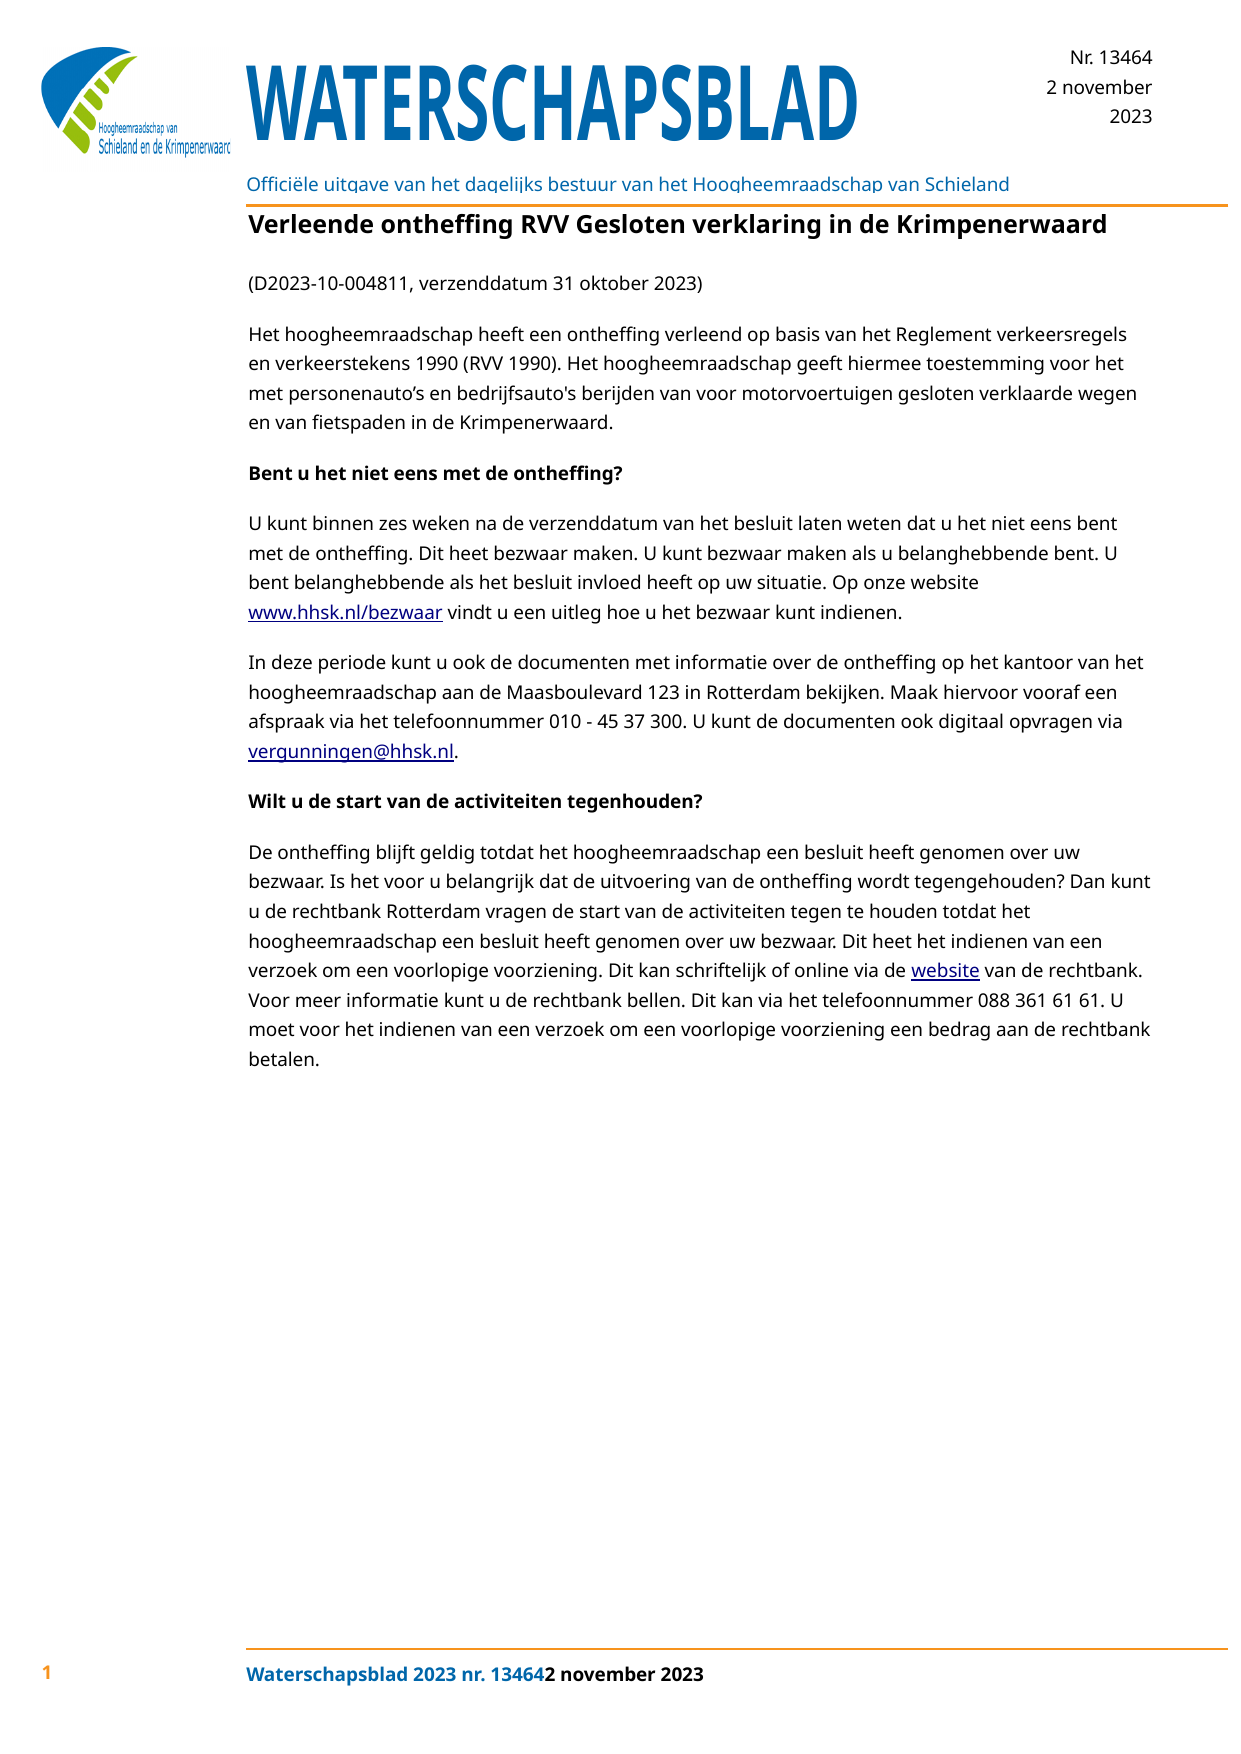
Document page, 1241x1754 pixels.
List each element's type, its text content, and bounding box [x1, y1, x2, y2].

text In deze periode kunt u ook de documenten met informatie over de ontheffing op het kantoor van het hoogheemraadschap aan de Maasboulevard 123 in Rotterdam bekijken. Maak hiervoor vooraf een afspraak via het telefoonnummer 010 - 45 37 300. U kunt de documenten ook digitaal opvragen via vergunningen@hhsk.nl. [248, 649, 1152, 764]
text De ontheffing blijft geldig totdat het hoogheemraadschap een besluit heeft genomen over uw bezwaar. Is het voor u belangrijk dat de uitvoering van de ontheffing wordt tegengehouden? Dan kunt u de rechtbank Rotterdam vragen de start van de activiteiten tegen te houden totdat het hoogheemraadschap een besluit heeft genomen over uw bezwaar. Dit heet het indienen van een verzoek om een voorlopige voorziening. Dit kan schriftelijk of online via de website van de rechtbank. Voor meer informatie kunt u de rechtbank bellen. Dit kan via het telefoonnummer 088 361 61 61. U moet voor het indienen van een verzoek om een voorlopige voorziening een bedrag aan de rechtbank betalen. [248, 839, 1152, 1072]
picture [41, 47, 231, 172]
text U kunt binnen zes weken na de verzenddatum van het besluit laten weten dat u het niet eens bent met de ontheffing. Dit heet bezwaar maken. U kunt bezwaar maken als u belanghebbende bent. U bent belanghebbende als het besluit invloed heeft op uw situatie. Op onze website www.hhsk.nl/bezwaar vindt u een uitleg hoe u het bezwaar kunt indienen. [248, 510, 1152, 625]
text Verleende ontheffing RVV Gesloten verklaring in de Krimpenerwaard [248, 207, 1152, 241]
text Het hoogheemraadschap heeft een ontheffing verleend op basis van het Reglement verkeersregels en verkeerstekens 1990 (RVV 1990). Het hoogheemraadschap geeft hiermee toestemming voor het met personenauto’s en bedrijfsauto's berijden van voor motorvoertuigen gesloten verklaarde wegen en van fietspaden in de Krimpenerwaard. [248, 321, 1152, 435]
text (D2023-10-004811, verzenddatum 31 oktober 2023) [248, 270, 1152, 296]
text Bent u het niet eens met de ontheffing? [248, 460, 1152, 486]
text Wilt u de start van de activiteiten tegenhouden? [248, 789, 1152, 814]
